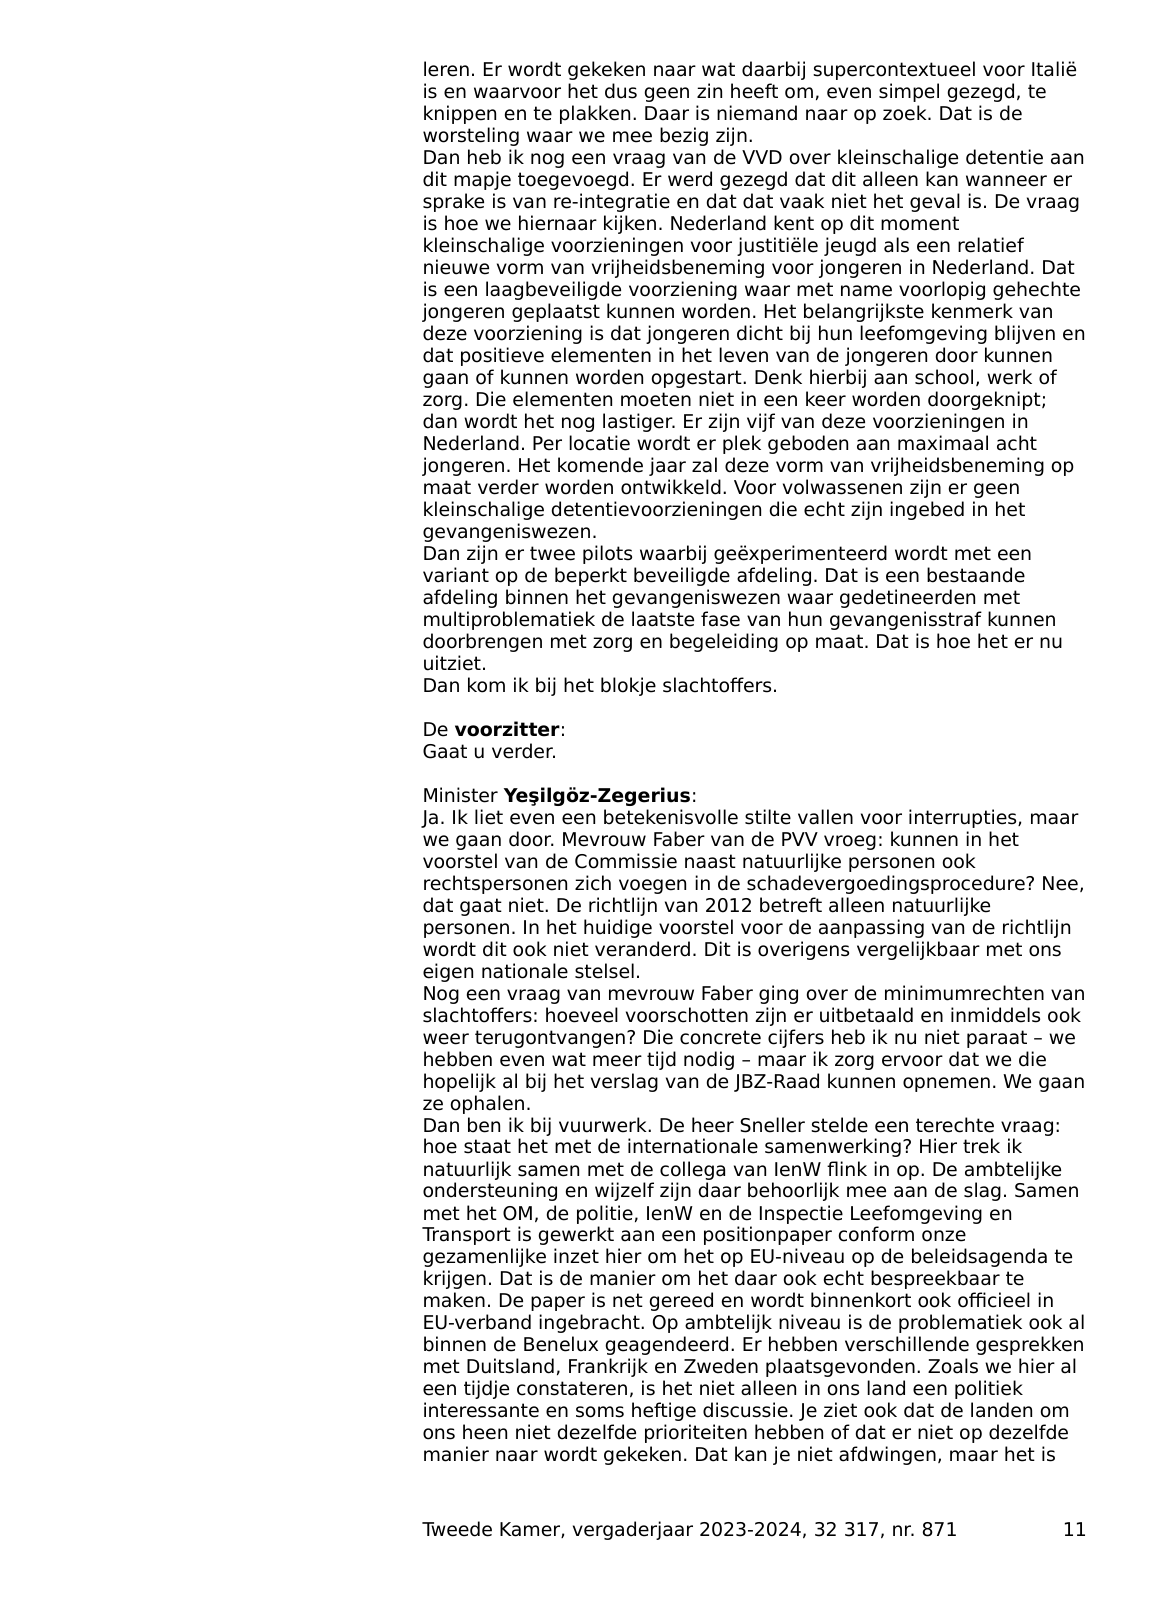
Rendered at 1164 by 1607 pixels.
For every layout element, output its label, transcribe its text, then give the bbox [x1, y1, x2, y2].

text Minister Yeşilgöz-Zegerius: [422, 785, 1087, 807]
text leren. Er wordt gekeken naar wat daarbij supercontextueel voor Italië is en waarvoor het dus geen zin heeft om, even simpel gezegd, te knippen en te plakken. Daar is niemand naar op zoek. Dat is de worsteling waar we mee bezig zijn. [422, 59, 1087, 147]
text Gaat u verder. [422, 741, 1087, 763]
text Dan zijn er twee pilots waarbij geëxperimenteerd wordt met een variant op de beperkt beveiligde afdeling. Dat is een bestaande afdeling binnen het gevangeniswezen waar gedetineerden met multiproblematiek de laatste fase van hun gevangenisstraf kunnen doorbrengen met zorg en begeleiding op maat. Dat is hoe het er nu uitziet. [422, 543, 1087, 674]
text De voorzitter: [422, 719, 1087, 741]
text Dan kom ik bij het blokje slachtoffers. [422, 674, 1087, 696]
text Dan heb ik nog een vraag van de VVD over kleinschalige detentie aan dit mapje toegevoegd. Er werd gezegd dat dit alleen kan wanneer er sprake is van re-integratie en dat dat vaak niet het geval is. De vraag is hoe we hiernaar kijken. Nederland kent op dit moment kleinschalige voorzieningen voor justitiële jeugd als een relatief nieuwe vorm van vrijheidsbeneming voor jongeren in Nederland. Dat is een laagbeveiligde voorziening waar met name voorlopig gehechte jongeren geplaatst kunnen worden. Het belangrijkste kenmerk van deze voorziening is dat jongeren dicht bij hun leefomgeving blijven en dat positieve elementen in het leven van de jongeren door kunnen gaan of kunnen worden opgestart. Denk hierbij aan school, werk of zorg. Die elementen moeten niet in een keer worden doorgeknipt; dan wordt het nog lastiger. Er zijn vijf van deze voorzieningen in Nederland. Per locatie wordt er plek geboden aan maximaal acht jongeren. Het komende jaar zal deze vorm van vrijheidsbeneming op maat verder worden ontwikkeld. Voor volwassenen zijn er geen kleinschalige detentievoorzieningen die echt zijn ingebed in het gevangeniswezen. [422, 147, 1087, 543]
text Ja. Ik liet even een betekenisvolle stilte vallen voor interrupties, maar we gaan door. Mevrouw Faber van de PVV vroeg: kunnen in het voorstel van de Commissie naast natuurlijke personen ook rechtspersonen zich voegen in de schadevergoedingsprocedure? Nee, dat gaat niet. De richtlijn van 2012 betreft alleen natuurlijke personen. In het huidige voorstel voor de aanpassing van de richtlijn wordt dit ook niet veranderd. Dit is overigens vergelijkbaar met ons eigen nationale stelsel. [422, 807, 1087, 983]
text Nog een vraag van mevrouw Faber ging over de minimumrechten van slachtoffers: hoeveel voorschotten zijn er uitbetaald en inmiddels ook weer terugontvangen? Die concrete cijfers heb ik nu niet paraat – we hebben even wat meer tijd nodig – maar ik zorg ervoor dat we die hopelijk al bij het verslag van de JBZ-Raad kunnen opnemen. We gaan ze ophalen. [422, 983, 1087, 1114]
text Dan ben ik bij vuurwerk. De heer Sneller stelde een terechte vraag: hoe staat het met de internationale samenwerking? Hier trek ik natuurlijk samen met de collega van IenW flink in op. De ambtelijke ondersteuning en wijzelf zijn daar behoorlijk mee aan de slag. Samen met het OM, de politie, IenW en de Inspectie Leefomgeving en Transport is gewerkt aan een positionpaper conform onze gezamenlijke inzet hier om het op EU-niveau op de beleidsagenda te krijgen. Dat is de manier om het daar ook echt bespreekbaar te maken. De paper is net gereed en wordt binnenkort ook officieel in EU-verband ingebracht. Op ambtelijk niveau is de problematiek ook al binnen de Benelux geagendeerd. Er hebben verschillende gesprekken met Duitsland, Frankrijk en Zweden plaatsgevonden. Zoals we hier al een tijdje constateren, is het niet alleen in ons land een politiek interessante en soms heftige discussie. Je ziet ook dat de landen om ons heen niet dezelfde prioriteiten hebben of dat er niet op dezelfde manier naar wordt gekeken. Dat kan je niet afdwingen, maar het is [422, 1114, 1087, 1466]
